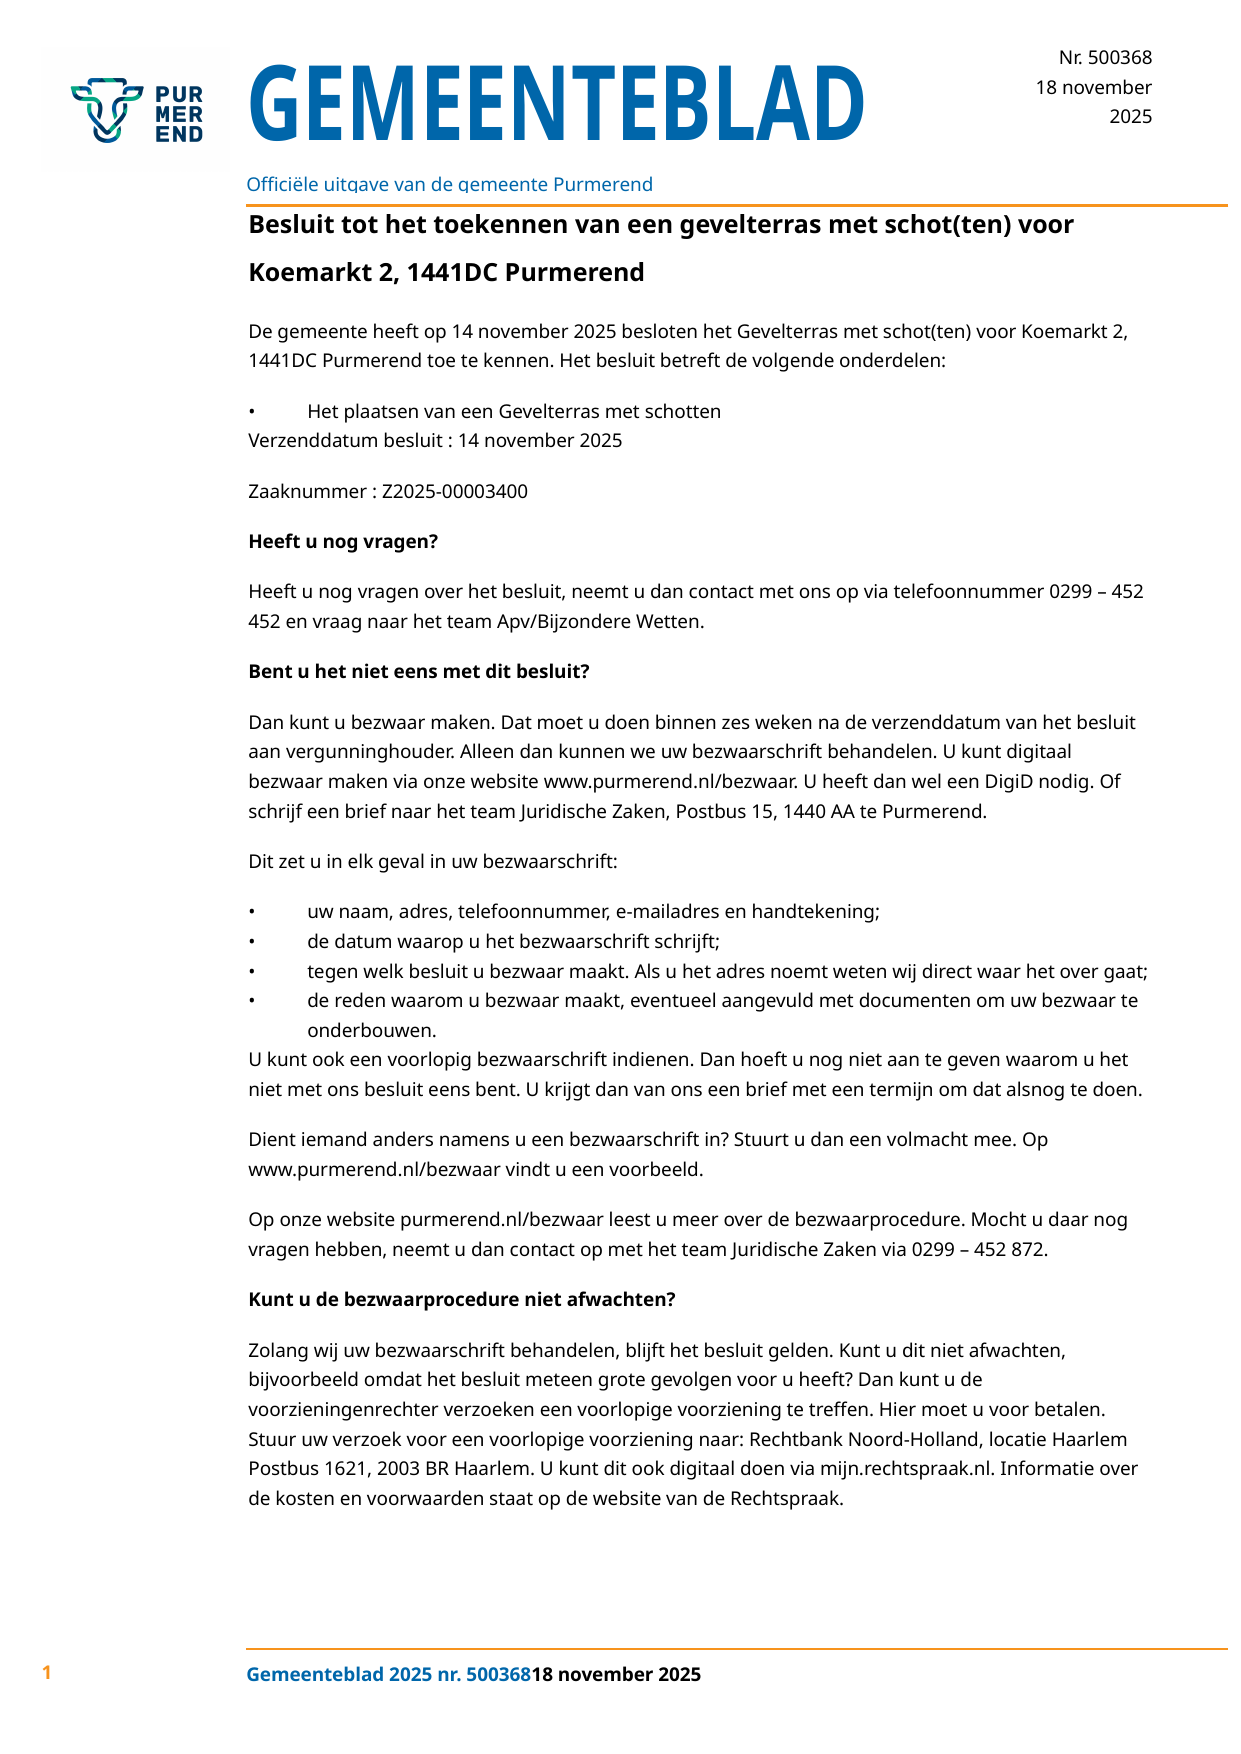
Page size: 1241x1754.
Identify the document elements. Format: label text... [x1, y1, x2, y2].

text Besluit tot het toekennen van een gevelterras met schot(ten) voor Koemarkt 2, 1441DC Purmerend [248, 207, 1152, 288]
list Het plaatsen van een Gevelterras met schotten [248, 398, 1152, 424]
list de datum waarop u het bezwaarschrift schrijft; [248, 928, 1152, 954]
text Dit zet u in elk geval in uw bezwaarschrift: [248, 848, 1152, 874]
text Heeft u nog vragen? [248, 528, 1152, 554]
text De gemeente heeft op 14 november 2025 besloten het Gevelterras met schot(ten) voor Koemarkt 2, 1441DC Purmerend toe te kennen. Het besluit betreft de volgende onderdelen: [248, 318, 1152, 373]
text Bent u het niet eens met dit besluit? [248, 659, 1152, 684]
text Dan kunt u bezwaar maken. Dat moet u doen binnen zes weken na de verzenddatum van het besluit aan vergunninghouder. Alleen dan kunnen we uw bezwaarschrift behandelen. U kunt digitaal bezwaar maken via onze website www.purmerend.nl/bezwaar. U heeft dan wel een DigiD nodig. Of schrijf een brief naar het team Juridische Zaken, Postbus 15, 1440 AA te Purmerend. [248, 709, 1152, 824]
text Zaaknummer : Z2025-00003400 [248, 478, 1152, 504]
text Dient iemand anders namens u een bezwaarschrift in? Stuurt u dan een volmacht mee. Op www.purmerend.nl/bezwaar vindt u een voorbeeld. [248, 1127, 1152, 1182]
text Verzenddatum besluit : 14 november 2025 [248, 427, 1152, 453]
picture [41, 47, 231, 172]
text Kunt u de bezwaarprocedure niet afwachten? [248, 1287, 1152, 1312]
text Zolang wij uw bezwaarschrift behandelen, blijft het besluit gelden. Kunt u dit niet afwachten, bijvoorbeeld omdat het besluit meteen grote gevolgen voor u heeft? Dan kunt u de voorzieningenrechter verzoeken een voorlopige voorziening te treffen. Hier moet u voor betalen. Stuur uw verzoek voor een voorlopige voorziening naar: Rechtbank Noord-Holland, locatie Haarlem Postbus 1621, 2003 BR Haarlem. U kunt dit ook digitaal doen via mijn.rechtspraak.nl. Informatie over de kosten en voorwaarden staat op de website van de Rechtspraak. [248, 1337, 1152, 1511]
text Op onze website purmerend.nl/bezwaar leest u meer over de bezwaarprocedure. Mocht u daar nog vragen hebben, neemt u dan contact op met het team Juridische Zaken via 0299 – 452 872. [248, 1207, 1152, 1262]
list de reden waarom u bezwaar maakt, eventueel aangevuld met documenten om uw bezwaar te onderbouwen. [248, 987, 1152, 1043]
text U kunt ook een voorlopig bezwaarschrift indienen. Dan hoeft u nog niet aan te geven waarom u het niet met ons besluit eens bent. U krijgt dan van ons een brief met een termijn om dat alsnog te doen. [248, 1047, 1152, 1102]
list tegen welk besluit u bezwaar maakt. Als u het adres noemt weten wij direct waar het over gaat; [248, 958, 1152, 984]
list uw naam, adres, telefoonnummer, e-mailadres en handtekening; [248, 899, 1152, 924]
text Heeft u nog vragen over het besluit, neemt u dan contact met ons op via telefoonnummer 0299 – 452 452 en vraag naar het team Apv/Bijzondere Wetten. [248, 579, 1152, 634]
